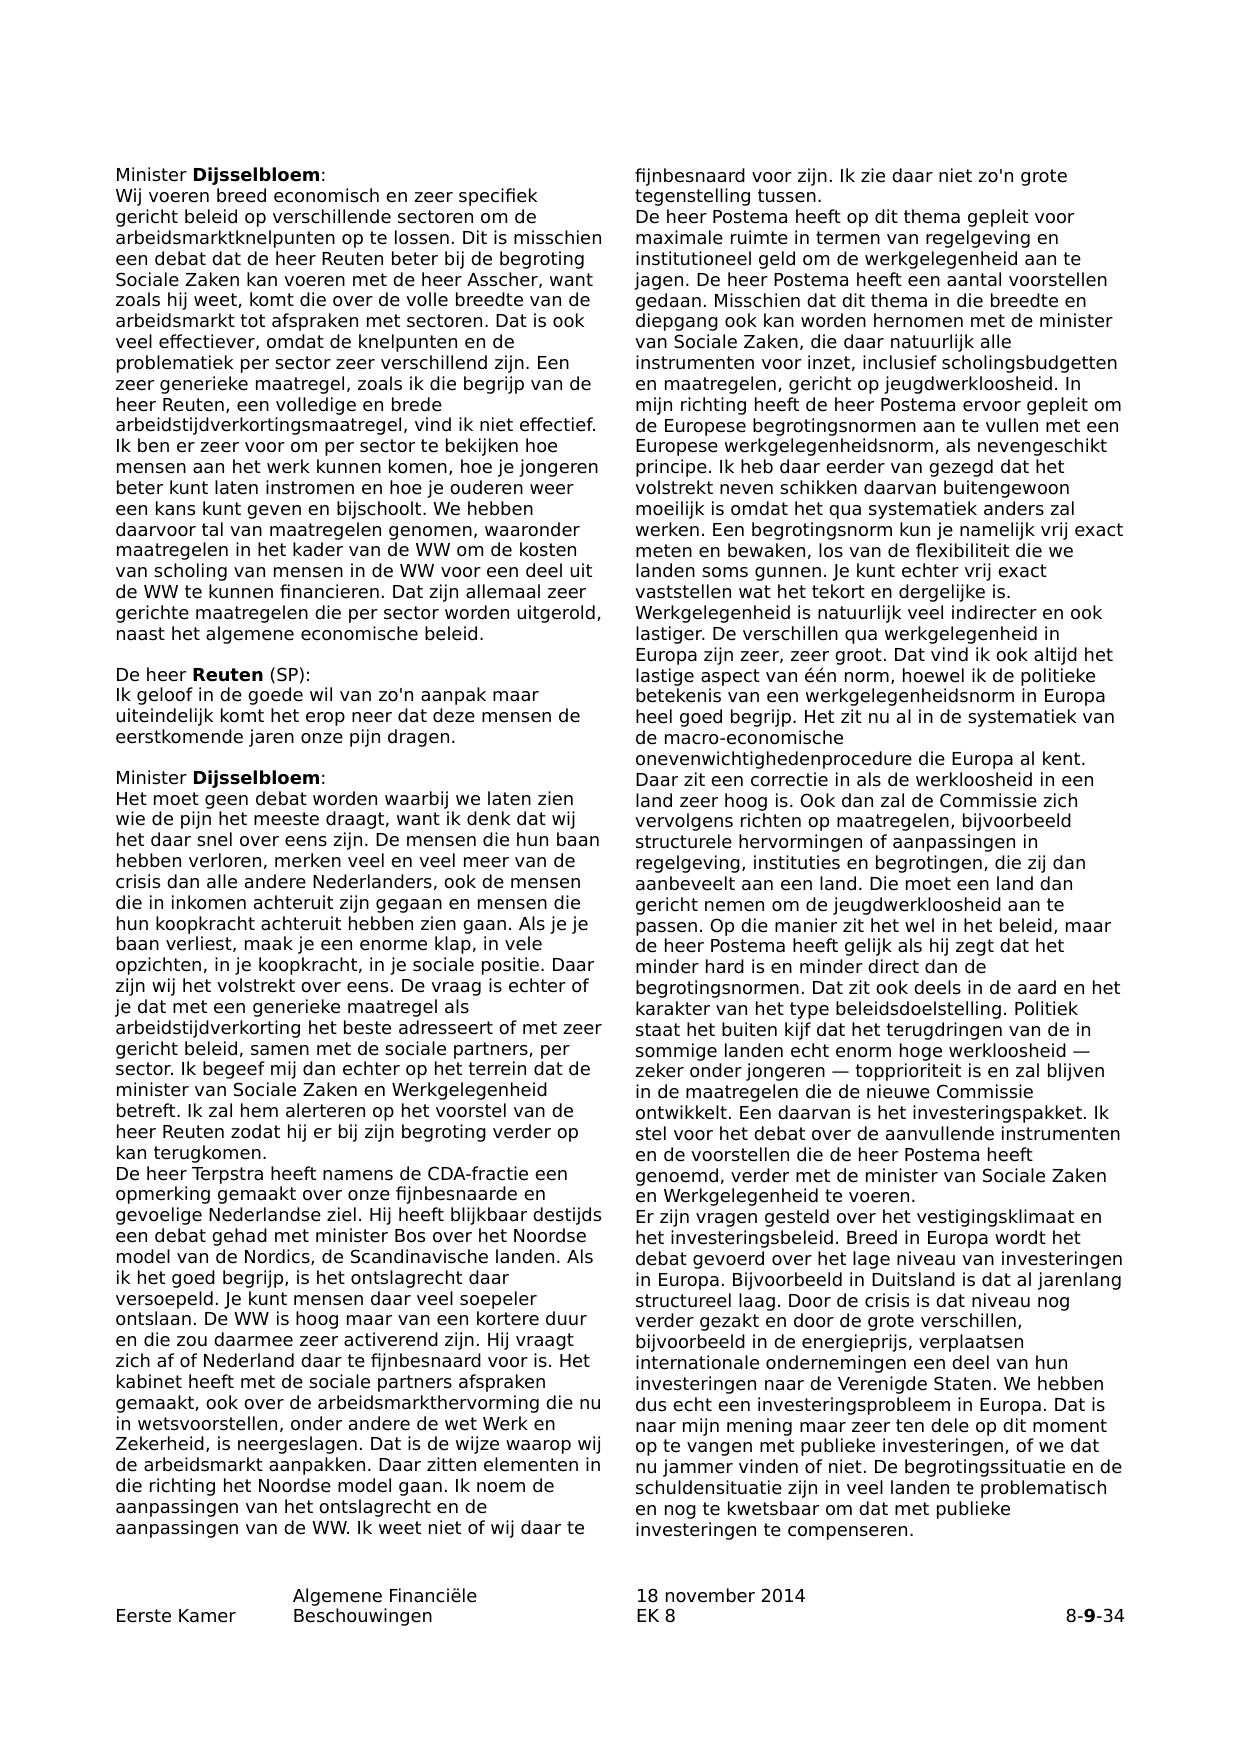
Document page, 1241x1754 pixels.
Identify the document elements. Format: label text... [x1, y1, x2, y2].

text Het moet geen debat worden waarbij we laten zien wie de pijn het meeste draagt, want ik denk dat wij het daar snel over eens zijn. De mensen die hun baan hebben verloren, merken veel en veel meer van de crisis dan alle andere Nederlanders, ook de mensen die in inkomen achteruit zijn gegaan en mensen die hun koopkracht achteruit hebben zien gaan. Als je je baan verliest, maak je een enorme klap, in vele opzichten, in je koopkracht, in je sociale positie. Daar zijn wij het volstrekt over eens. De vraag is echter of je dat met een generieke maatregel als arbeidstijdverkorting het beste adresseert of met zeer gericht beleid, samen met de sociale partners, per sector. Ik begeef mij dan echter op het terrein dat de minister van Sociale Zaken en Werkgelegenheid betreft. Ik zal hem alerteren op het voorstel van de heer Reuten zodat hij er bij zijn begroting verder op kan terugkomen. [115, 788, 605, 1163]
text De heer Reuten (SP): [115, 664, 605, 685]
text Werkgelegenheid is natuurlijk veel indirecter en ook lastiger. De verschillen qua werkgelegenheid in Europa zijn zeer, zeer groot. Dat vind ik ook altijd het lastige aspect van één norm, hoewel ik de politieke betekenis van een werkgelegenheidsnorm in Europa heel goed begrijp. Het zit nu al in de systematiek van de macro-economische onevenwichtighedenprocedure die Europa al kent. Daar zit een correctie in als de werkloosheid in een land zeer hoog is. Ook dan zal de Commissie zich vervolgens richten op maatregelen, bijvoorbeeld structurele hervormingen of aanpassingen in regelgeving, instituties en begrotingen, die zij dan aanbeveelt aan een land. Die moet een land dan gericht nemen om de jeugdwerkloosheid aan te passen. Op die manier zit het wel in het beleid, maar de heer Postema heeft gelijk als hij zegt dat het minder hard is en minder direct dan de begrotingsnormen. Dat zit ook deels in de aard en het karakter van het type beleidsdoelstelling. Politiek staat het buiten kijf dat het terugdringen van de in sommige landen echt enorm hoge werkloosheid — zeker onder jongeren — topprioriteit is en zal blijven in de maatregelen die de nieuwe Commissie ontwikkelt. Een daarvan is het investeringspakket. Ik stel voor het debat over de aanvullende instrumenten en de voorstellen die de heer Postema heeft genoemd, verder met de minister van Sociale Zaken en Werkgelegenheid te voeren. [635, 603, 1125, 1207]
text Ik geloof in de goede wil van zo'n aanpak maar uiteindelijk komt het erop neer dat deze mensen de eerstkomende jaren onze pijn dragen. [115, 685, 605, 748]
text Er zijn vragen gesteld over het vestigingsklimaat en het investeringsbeleid. Breed in Europa wordt het debat gevoerd over het lage niveau van investeringen in Europa. Bijvoorbeeld in Duitsland is dat al jarenlang structureel laag. Door de crisis is dat niveau nog verder gezakt en door de grote verschillen, bijvoorbeeld in de energieprijs, verplaatsen internationale ondernemingen een deel van hun investeringen naar de Verenigde Staten. We hebben dus echt een investeringsprobleem in Europa. Dat is naar mijn mening maar zeer ten dele op dit moment op te vangen met publieke investeringen, of we dat nu jammer vinden of niet. De begrotingssituatie en de schuldensituatie zijn in veel landen te problematisch en nog te kwetsbaar om dat met publieke investeringen te compenseren. [635, 1207, 1125, 1540]
text Wij voeren breed economisch en zeer specifiek gericht beleid op verschillende sectoren om de arbeidsmarktknelpunten op te lossen. Dit is misschien een debat dat de heer Reuten beter bij de begroting Sociale Zaken kan voeren met de heer Asscher, want zoals hij weet, komt die over de volle breedte van de arbeidsmarkt tot afspraken met sectoren. Dat is ook veel effectiever, omdat de knelpunten en de problematiek per sector zeer verschillend zijn. Een zeer generieke maatregel, zoals ik die begrijp van de heer Reuten, een volledige en brede arbeidstijdverkortingsmaatregel, vind ik niet effectief. Ik ben er zeer voor om per sector te bekijken hoe mensen aan het werk kunnen komen, hoe je jongeren beter kunt laten instromen en hoe je ouderen weer een kans kunt geven en bijschoolt. We hebben daarvoor tal van maatregelen genomen, waaronder maatregelen in het kader van de WW om de kosten van scholing van mensen in de WW voor een deel uit de WW te kunnen financieren. Dat zijn allemaal zeer gerichte maatregelen die per sector worden uitgerold, naast het algemene economische beleid. [115, 186, 605, 644]
text Minister Dijsselbloem: [115, 165, 605, 186]
text De heer Terpstra heeft namens de CDA-fractie een opmerking gemaakt over onze fijnbesnaarde en gevoelige Nederlandse ziel. Hij heeft blijkbaar destijds een debat gehad met minister Bos over het Noordse model van de Nordics, de Scandinavische landen. Als ik het goed begrijp, is het ontslagrecht daar versoepeld. Je kunt mensen daar veel soepeler ontslaan. De WW is hoog maar van een kortere duur en die zou daarmee zeer activerend zijn. Hij vraagt zich af of Nederland daar te fijnbesnaard voor is. Het kabinet heeft met de sociale partners afspraken gemaakt, ook over de arbeidsmarkthervorming die nu in wetsvoorstellen, onder andere de wet Werk en Zekerheid, is neergeslagen. Dat is de wijze waarop wij de arbeidsmarkt aanpakken. Daar zitten elementen in die richting het Noordse model gaan. Ik noem de aanpassingen van het ontslagrecht en de aanpassingen van de WW. Ik weet niet of wij daar te [115, 1163, 605, 1538]
text Minister Dijsselbloem: [115, 768, 605, 788]
text De heer Postema heeft op dit thema gepleit voor maximale ruimte in termen van regelgeving en institutioneel geld om de werkgelegenheid aan te jagen. De heer Postema heeft een aantal voorstellen gedaan. Misschien dat dit thema in die breedte en diepgang ook kan worden hernomen met de minister van Sociale Zaken, die daar natuurlijk alle instrumenten voor inzet, inclusief scholingsbudgetten en maatregelen, gericht op jeugdwerkloosheid. In mijn richting heeft de heer Postema ervoor gepleit om de Europese begrotingsnormen aan te vullen met een Europese werkgelegenheidsnorm, als nevengeschikt principe. Ik heb daar eerder van gezegd dat het volstrekt neven schikken daarvan buitengewoon moeilijk is omdat het qua systematiek anders zal werken. Een begrotingsnorm kun je namelijk vrij exact meten en bewaken, los van de flexibiliteit die we landen soms gunnen. Je kunt echter vrij exact vaststellen wat het tekort en dergelijke is. [635, 207, 1125, 603]
text fijnbesnaard voor zijn. Ik zie daar niet zo'n grote tegenstelling tussen. [635, 165, 1125, 207]
